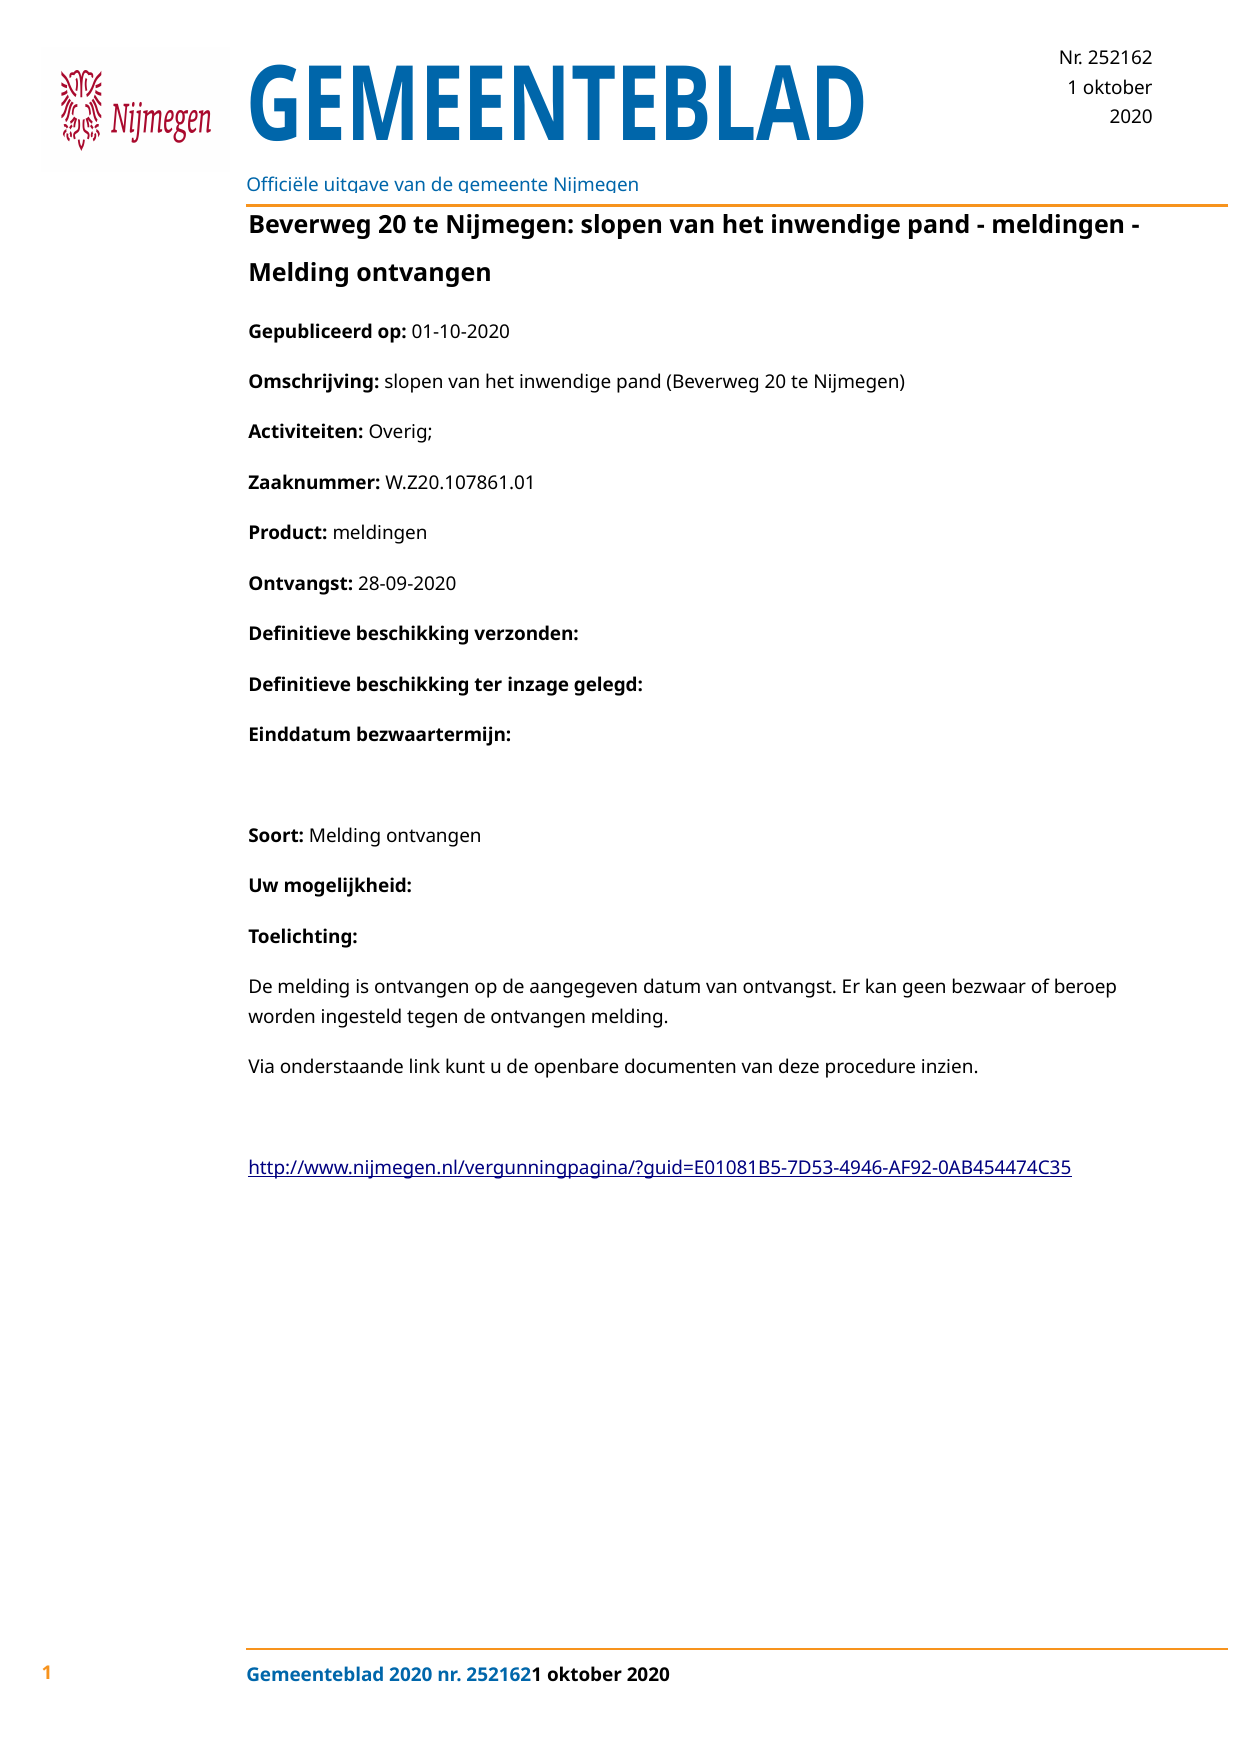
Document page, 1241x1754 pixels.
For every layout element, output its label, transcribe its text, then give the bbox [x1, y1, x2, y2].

text De melding is ontvangen op de aangegeven datum van ontvangst. Er kan geen bezwaar of beroep worden ingesteld tegen de ontvangen melding. [248, 973, 1152, 1029]
text Omschrijving: slopen van het inwendige pand (Beverweg 20 te Nijmegen) [248, 368, 1152, 394]
text Activiteiten: Overig; [248, 419, 1152, 444]
text Einddatum bezwaartermijn: [248, 721, 1152, 747]
text Beverweg 20 te Nijmegen: slopen van het inwendige pand - meldingen - Melding ontvangen [248, 207, 1152, 288]
text Definitieve beschikking verzonden: [248, 620, 1152, 646]
text Soort: Melding ontvangen [248, 822, 1152, 848]
text Gepubliceerd op: 01-10-2020 [248, 318, 1152, 344]
text Toelichting: [248, 923, 1152, 949]
text http://www.nijmegen.nl/vergunningpagina/?guid=E01081B5-7D53-4946-AF92-0AB454474C35 [248, 1154, 1152, 1180]
text Definitieve beschikking ter inzage gelegd: [248, 671, 1152, 697]
text Via onderstaande link kunt u de openbare documenten van deze procedure inzien. [248, 1053, 1152, 1079]
text Ontvangst: 28-09-2020 [248, 570, 1152, 596]
picture [41, 47, 231, 172]
text Uw mogelijkheid: [248, 872, 1152, 898]
text Product: meldingen [248, 519, 1152, 545]
text Zaaknummer: W.Z20.107861.01 [248, 469, 1152, 495]
